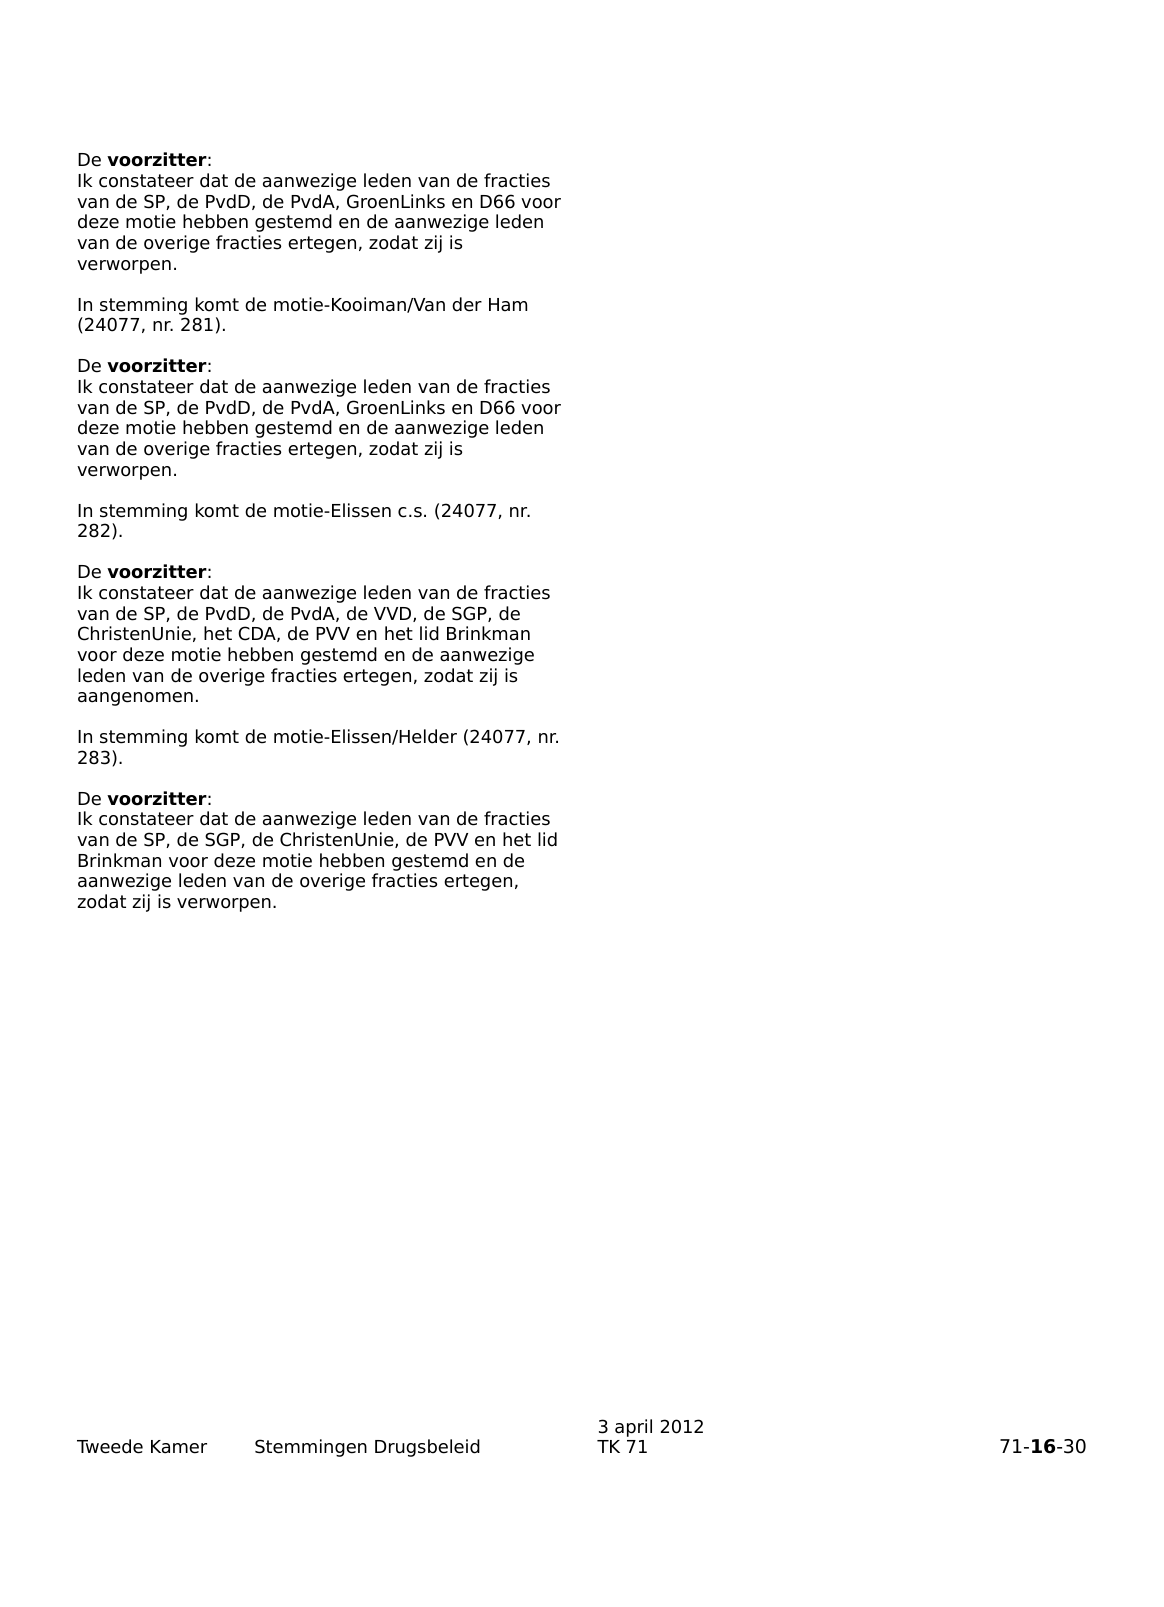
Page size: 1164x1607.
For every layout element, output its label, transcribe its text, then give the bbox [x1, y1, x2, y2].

text Ik constateer dat de aanwezige leden van de fracties van de SP, de PvdD, de PvdA, GroenLinks en D66 voor deze motie hebben gestemd en de aanwezige leden van de overige fracties ertegen, zodat zij is verworpen. [77, 171, 567, 274]
text De voorzitter: [77, 562, 567, 583]
text Ik constateer dat de aanwezige leden van de fracties van de SP, de PvdD, de PvdA, de VVD, de SGP, de ChristenUnie, het CDA, de PVV en het lid Brinkman voor deze motie hebben gestemd en de aanwezige leden van de overige fracties ertegen, zodat zij is aangenomen. [77, 583, 567, 707]
text In stemming komt de motie-Elissen/Helder (24077, nr. 283). [77, 727, 567, 768]
text Ik constateer dat de aanwezige leden van de fracties van de SP, de SGP, de ChristenUnie, de PVV en het lid Brinkman voor deze motie hebben gestemd en de aanwezige leden van de overige fracties ertegen, zodat zij is verworpen. [77, 809, 567, 913]
text De voorzitter: [77, 788, 567, 809]
text De voorzitter: [77, 150, 567, 171]
text De voorzitter: [77, 356, 567, 377]
text In stemming komt de motie-Kooiman/Van der Ham (24077, nr. 281). [77, 294, 567, 336]
text In stemming komt de motie-Elissen c.s. (24077, nr. 282). [77, 500, 567, 542]
text Ik constateer dat de aanwezige leden van de fracties van de SP, de PvdD, de PvdA, GroenLinks en D66 voor deze motie hebben gestemd en de aanwezige leden van de overige fracties ertegen, zodat zij is verworpen. [77, 377, 567, 480]
